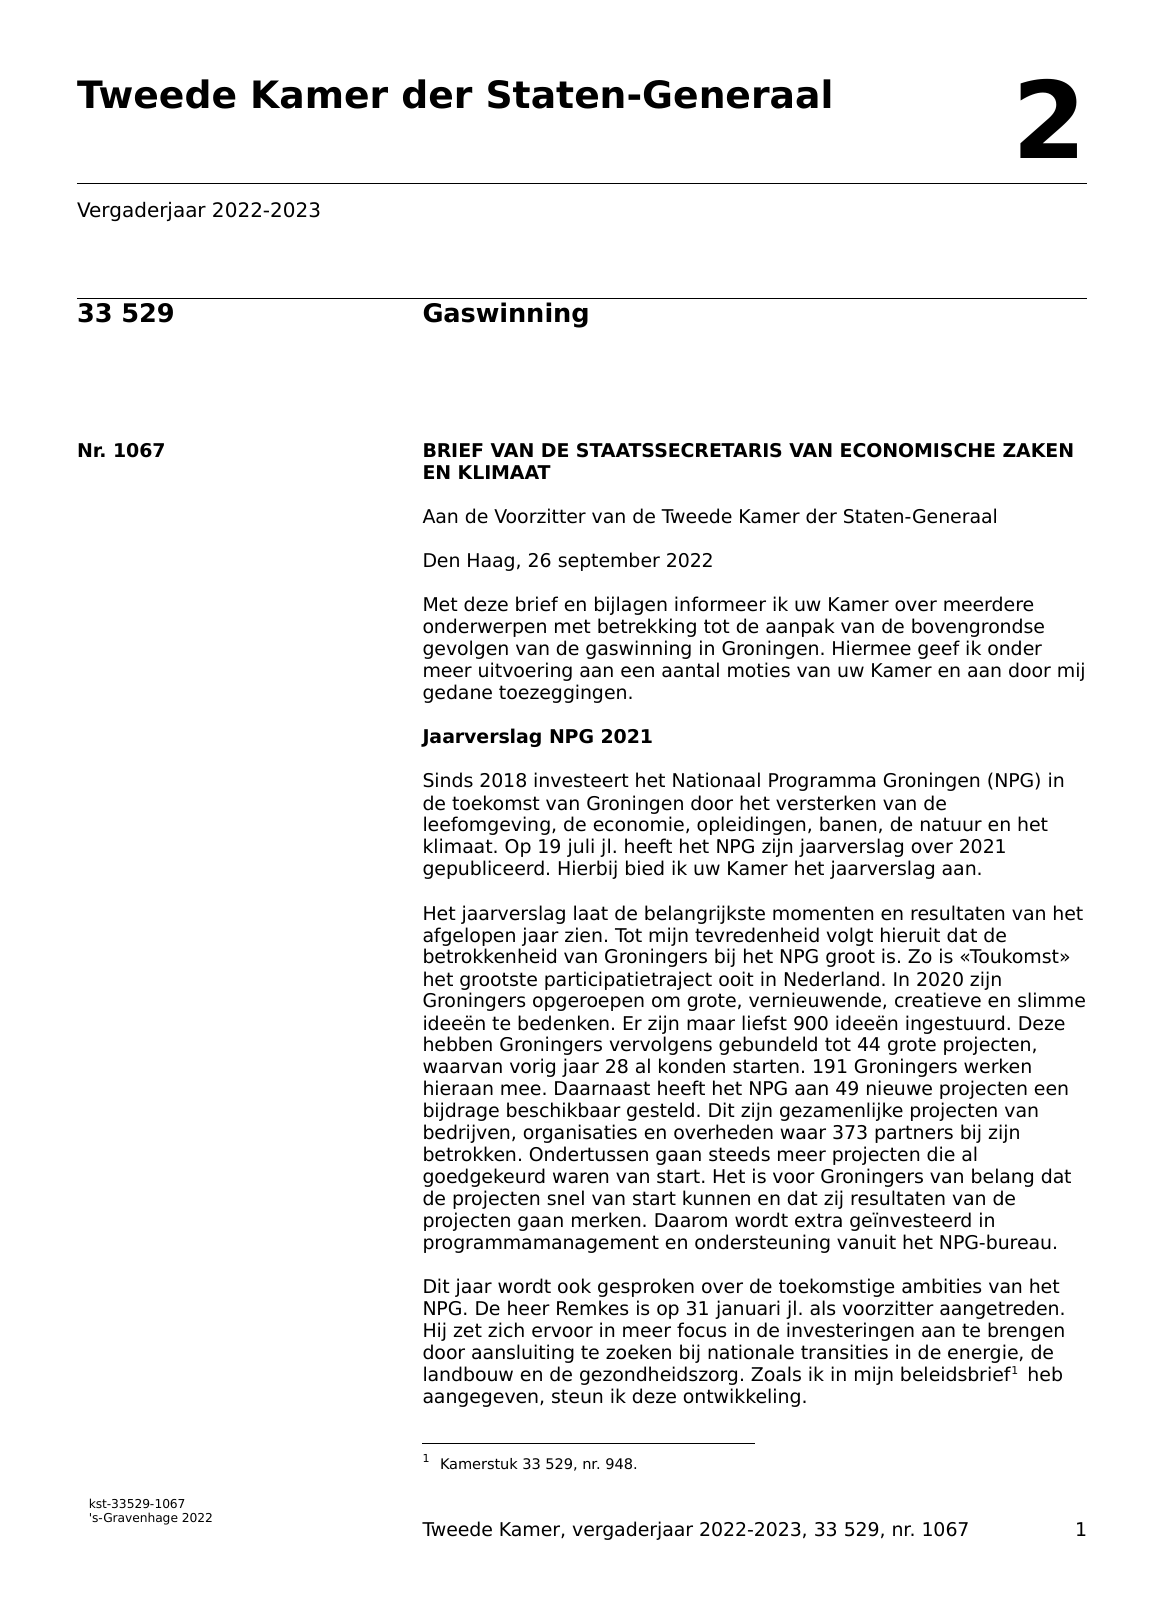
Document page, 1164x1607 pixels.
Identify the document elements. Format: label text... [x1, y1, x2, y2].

text Kamerstuk 33 529, nr. 948. [422, 1452, 1087, 1474]
table_cell Vergaderjaar 2022-2023 [77, 184, 1087, 298]
text Met deze brief en bijlagen informeer ik uw Kamer over meerdere onderwerpen met betrekking tot de aanpak van de bovengrondse gevolgen van de gaswinning in Groningen. Hiermee geef ik onder meer uitvoering aan een aantal moties van uw Kamer en aan door mij gedane toezeggingen. [422, 594, 1087, 704]
text Dit jaar wordt ook gesproken over de toekomstige ambities van het NPG. De heer Remkes is op 31 januari jl. als voorzitter aangetreden. Hij zet zich ervoor in meer focus in de investeringen aan te brengen door aansluiting te zoeken bij nationale transities in de energie, de landbouw en de gezondheidszorg. Zoals ik in mijn beleidsbrief heb aangegeven, steun ik deze ontwikkeling. [422, 1276, 1087, 1408]
subtitle 33 529 Gaswinning [77, 299, 1087, 329]
subtitle Jaarverslag NPG 2021 [422, 726, 1087, 748]
text Het jaarverslag laat de belangrijkste momenten en resultaten van het afgelopen jaar zien. Tot mijn tevredenheid volgt hieruit dat de betrokkenheid van Groningers bij het NPG groot is. Zo is «Toukomst» het grootste participatietraject ooit in Nederland. In 2020 zijn Groningers opgeroepen om grote, vernieuwende, creatieve en slimme ideeën te bedenken. Er zijn maar liefst 900 ideeën ingestuurd. Deze hebben Groningers vervolgens gebundeld tot 44 grote projecten, waarvan vorig jaar 28 al konden starten. 191 Groningers werken hieraan mee. Daarnaast heeft het NPG aan 49 nieuwe projecten een bijdrage beschikbaar gesteld. Dit zijn gezamenlijke projecten van bedrijven, organisaties en overheden waar 373 partners bij zijn betrokken. Ondertussen gaan steeds meer projecten die al goedgekeurd waren van start. Het is voor Groningers van belang dat de projecten snel van start kunnen en dat zij resultaten van de projecten gaan merken. Daarom wordt extra geïnvesteerd in programmamanagement en ondersteuning vanuit het NPG-bureau. [422, 902, 1087, 1254]
text Den Haag, 26 september 2022 [422, 550, 1087, 572]
text kst-33529-1067 [88, 1497, 323, 1511]
table_header 2 [886, 59, 1087, 183]
text 's-Gravenhage 2022 [88, 1511, 323, 1525]
text Aan de Voorzitter van de Tweede Kamer der Staten-Generaal [422, 506, 1087, 528]
subtitle Nr. 1067 BRIEF VAN DE STAATSSECRETARIS VAN ECONOMISCHE ZAKEN EN KLIMAAT [77, 440, 1087, 484]
text Sinds 2018 investeert het Nationaal Programma Groningen (NPG) in de toekomst van Groningen door het versterken van de leefomgeving, de economie, opleidingen, banen, de natuur en het klimaat. Op 19 juli jl. heeft het NPG zijn jaarverslag over 2021 gepubliceerd. Hierbij bied ik uw Kamer het jaarverslag aan. [422, 770, 1087, 880]
table_header Tweede Kamer der Staten-Generaal [77, 59, 886, 183]
